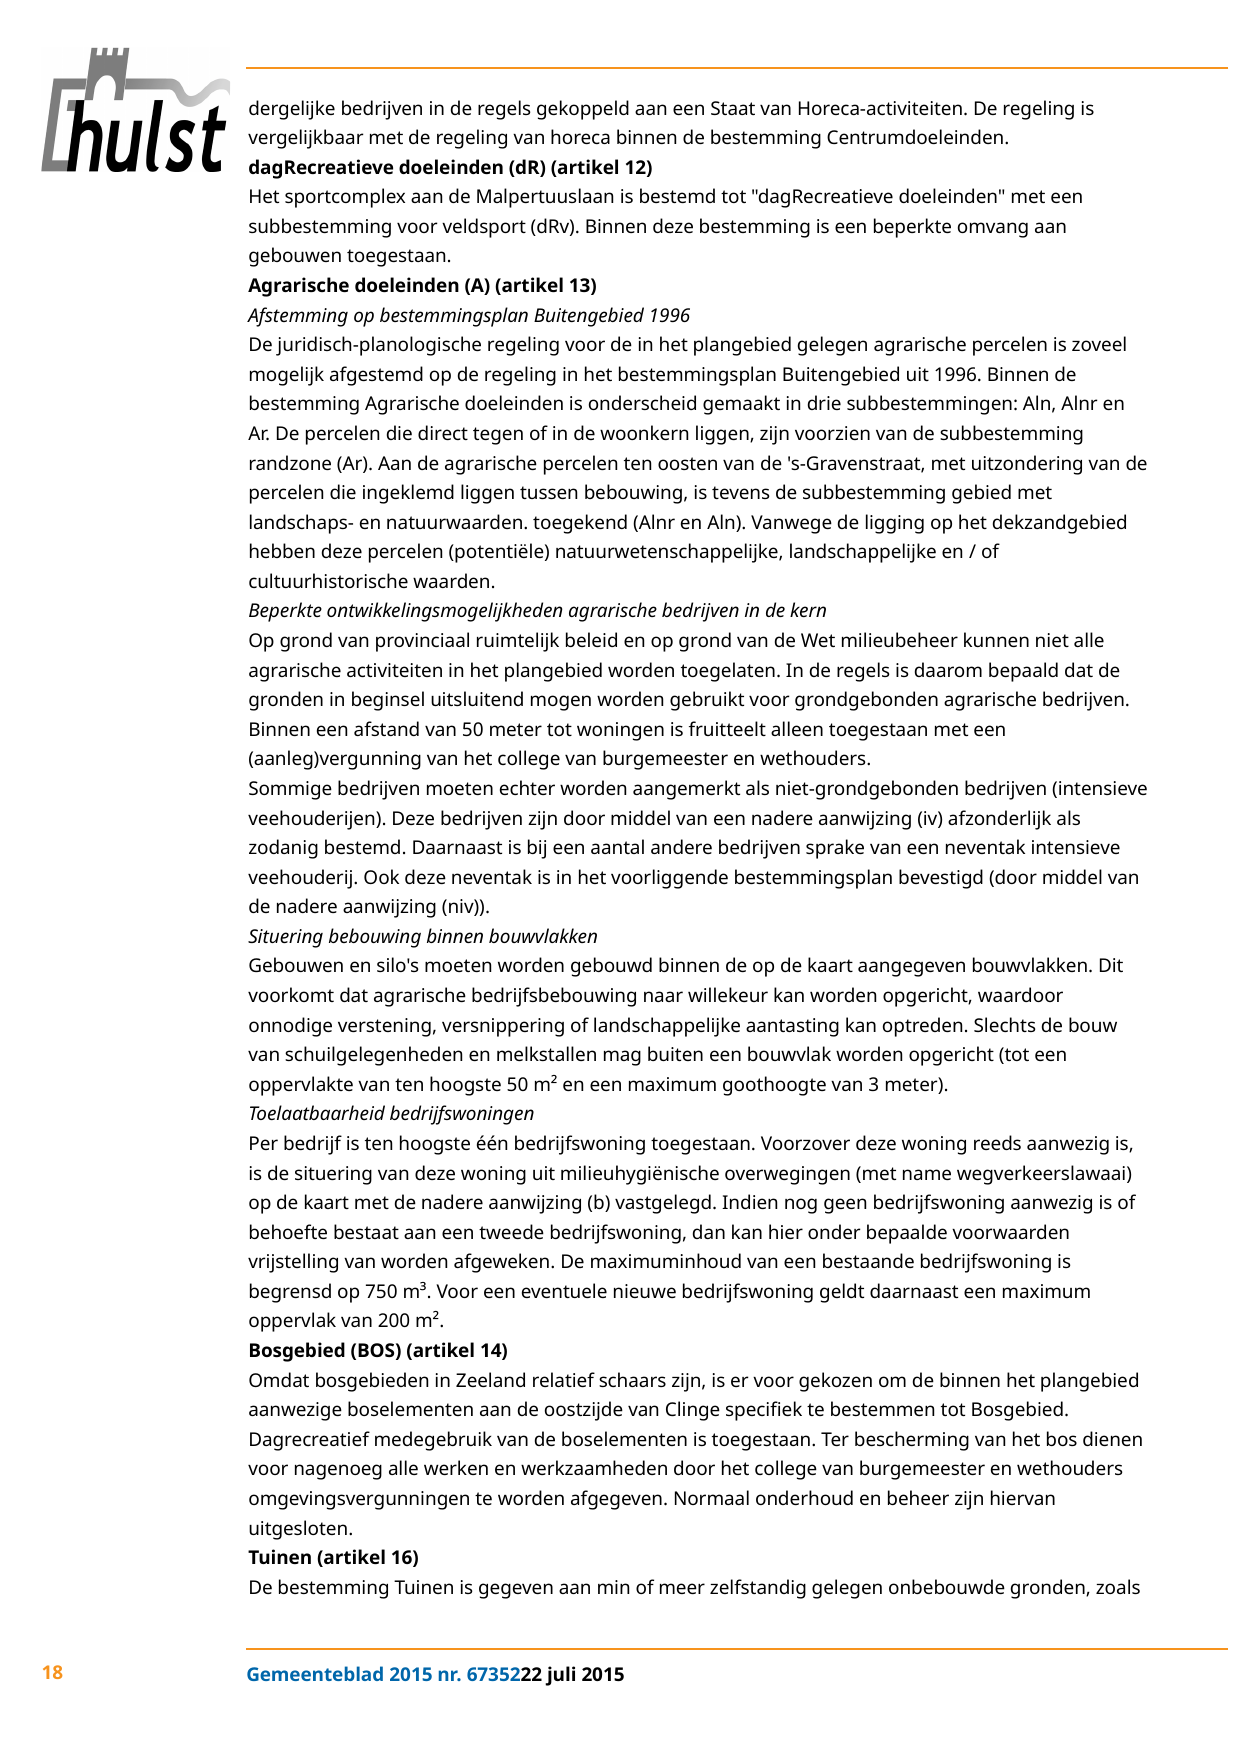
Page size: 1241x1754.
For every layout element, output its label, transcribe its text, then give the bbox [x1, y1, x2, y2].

text Per bedrijf is ten hoogste één bedrijfswoning toegestaan. Voorzover deze woning reeds aanwezig is, is de situering van deze woning uit milieuhygiënische overwegingen (met name wegverkeerslawaai) op de kaart met de nadere aanwijzing (b) vastgelegd. Indien nog geen bedrijfswoning aanwezig is of behoefte bestaat aan een tweede bedrijfswoning, dan kan hier onder bepaalde voorwaarden vrijstelling van worden afgeweken. De maximuminhoud van een bestaande bedrijfswoning is begrensd op 750 m³. Voor een eventuele nieuwe bedrijfswoning geldt daarnaast een maximum oppervlak van 200 m². [248, 1130, 1152, 1333]
text Omdat bosgebieden in Zeeland relatief schaars zijn, is er voor gekozen om de binnen het plangebied aanwezige boselementen aan de oostzijde van Clinge specifiek te bestemmen tot Bosgebied. Dagrecreatief medegebruik van de boselementen is toegestaan. Ter bescherming van het bos dienen voor nagenoeg alle werken en werkzaamheden door het college van burgemeester en wethouders omgevingsvergunningen te worden afgegeven. Normaal onderhoud en beheer zijn hiervan uitgesloten. [248, 1367, 1152, 1541]
text Het sportcomplex aan de Malpertuuslaan is bestemd tot "dagRecreatieve doeleinden" met een subbestemming voor veldsport (dRv). Binnen deze bestemming is een beperkte omvang aan gebouwen toegestaan. [248, 183, 1152, 268]
text De bestemming Tuinen is gegeven aan min of meer zelfstandig gelegen onbebouwde gronden, zoals [248, 1574, 1152, 1600]
text dergelijke bedrijven in de regels gekoppeld aan een Staat van Horeca-activiteiten. De regeling is vergelijkbaar met de regeling van horeca binnen de bestemming Centrumdoeleinden. [248, 95, 1152, 150]
text Beperkte ontwikkelingsmogelijkheden agrarische bedrijven in de kern [248, 598, 1152, 623]
text Agrarische doeleinden (A) (artikel 13) [248, 272, 1152, 298]
text Toelaatbaarheid bedrijfswoningen [248, 1101, 1152, 1126]
picture [41, 47, 231, 172]
text De juridisch-planologische regeling voor de in het plangebied gelegen agrarische percelen is zoveel mogelijk afgestemd op de regeling in het bestemmingsplan Buitengebied uit 1996. Binnen de bestemming Agrarische doeleinden is onderscheid gemaakt in drie subbestemmingen: Aln, Alnr en Ar. De percelen die direct tegen of in de woonkern liggen, zijn voorzien van de subbestemming randzone (Ar). Aan de agrarische percelen ten oosten van de 's-Gravenstraat, met uitzondering van de percelen die ingeklemd liggen tussen bebouwing, is tevens de subbestemming gebied met landschaps- en natuurwaarden. toegekend (Alnr en Aln). Vanwege de ligging op het dekzandgebied hebben deze percelen (potentiële) natuurwetenschappelijke, landschappelijke en / of cultuurhistorische waarden. [248, 331, 1152, 594]
text Tuinen (artikel 16) [248, 1544, 1152, 1570]
text Bosgebied (BOS) (artikel 14) [248, 1337, 1152, 1363]
text Situering bebouwing binnen bouwvlakken [248, 923, 1152, 949]
text dagRecreatieve doeleinden (dR) (artikel 12) [248, 154, 1152, 180]
text Gebouwen en silo's moeten worden gebouwd binnen de op de kaart aangegeven bouwvlakken. Dit voorkomt dat agrarische bedrijfsbebouwing naar willekeur kan worden opgericht, waardoor onnodige verstening, versnippering of landschappelijke aantasting kan optreden. Slechts de bouw van schuilgelegenheden en melkstallen mag buiten een bouwvlak worden opgericht (tot een oppervlakte van ten hoogste 50 m² en een maximum goothoogte van 3 meter). [248, 953, 1152, 1097]
text Sommige bedrijven moeten echter worden aangemerkt als niet-grondgebonden bedrijven (intensieve veehouderijen). Deze bedrijven zijn door middel van een nadere aanwijzing (iv) afzonderlijk als zodanig bestemd. Daarnaast is bij een aantal andere bedrijven sprake van een neventak intensieve veehouderij. Ook deze neventak is in het voorliggende bestemmingsplan bevestigd (door middel van de nadere aanwijzing (niv)). [248, 775, 1152, 919]
text Op grond van provinciaal ruimtelijk beleid en op grond van de Wet milieubeheer kunnen niet alle agrarische activiteiten in het plangebied worden toegelaten. In de regels is daarom bepaald dat de gronden in beginsel uitsluitend mogen worden gebruikt voor grondgebonden agrarische bedrijven. Binnen een afstand van 50 meter tot woningen is fruitteelt alleen toegestaan met een (aanleg)vergunning van het college van burgemeester en wethouders. [248, 627, 1152, 771]
text Afstemming op bestemmingsplan Buitengebied 1996 [248, 302, 1152, 328]
